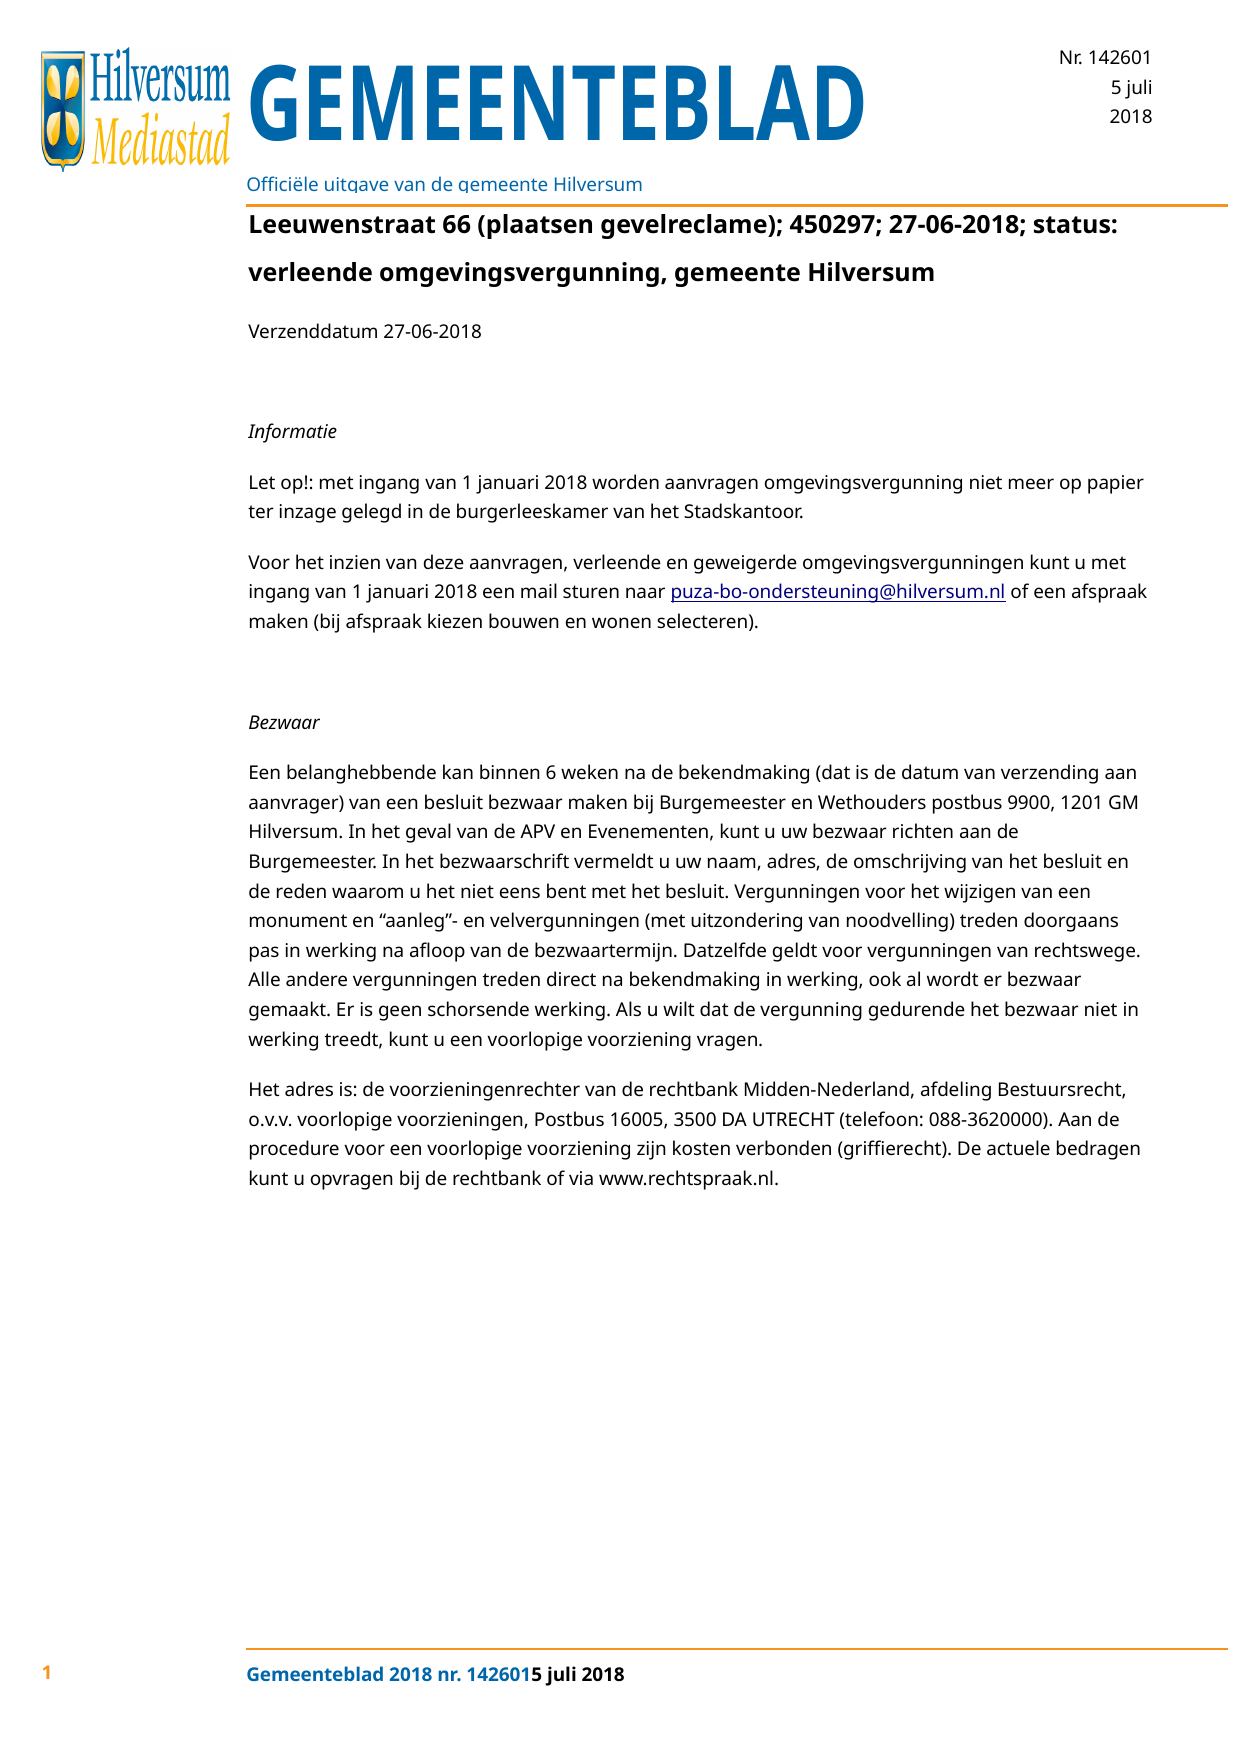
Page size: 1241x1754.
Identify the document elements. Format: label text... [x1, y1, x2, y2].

text Voor het inzien van deze aanvragen, verleende en geweigerde omgevingsvergunningen kunt u met ingang van 1 januari 2018 een mail sturen naar puza-bo-ondersteuning@hilversum.nl of een afspraak maken (bij afspraak kiezen bouwen en wonen selecteren). [248, 549, 1152, 634]
text Een belanghebbende kan binnen 6 weken na de bekendmaking (dat is de datum van verzending aan aanvrager) van een besluit bezwaar maken bij Burgemeester en Wethouders postbus 9900, 1201 GM Hilversum. In het geval van de APV en Evenementen, kunt u uw bezwaar richten aan de Burgemeester. In het bezwaarschrift vermeldt u uw naam, adres, de omschrijving van het besluit en de reden waarom u het niet eens bent met het besluit. Vergunningen voor het wijzigen van een monument en “aanleg”- en velvergunningen (met uitzondering van noodvelling) treden doorgaans pas in werking na afloop van de bezwaartermijn. Datzelfde geldt voor vergunningen van rechtswege. Alle andere vergunningen treden direct na bekendmaking in werking, ook al wordt er bezwaar gemaakt. Er is geen schorsende werking. Als u wilt dat de vergunning gedurende het bezwaar niet in werking treedt, kunt u een voorlopige voorziening vragen. [248, 759, 1152, 1052]
picture [41, 47, 231, 172]
text Let op!: met ingang van 1 januari 2018 worden aanvragen omgevingsvergunning niet meer op papier ter inzage gelegd in de burgerleeskamer van het Stadskantoor. [248, 469, 1152, 524]
text Verzenddatum 27-06-2018 [248, 318, 1152, 344]
text Bezwaar [248, 709, 1152, 735]
text Leeuwenstraat 66 (plaatsen gevelreclame); 450297; 27-06-2018; status: verleende omgevingsvergunning, gemeente Hilversum [248, 207, 1152, 288]
text Informatie [248, 419, 1152, 444]
text Het adres is: de voorzieningenrechter van de rechtbank Midden-Nederland, afdeling Bestuursrecht, o.v.v. voorlopige voorzieningen, Postbus 16005, 3500 DA UTRECHT (telefoon: 088-3620000). Aan de procedure voor een voorlopige voorziening zijn kosten verbonden (griffierecht). De actuele bedragen kunt u opvragen bij de rechtbank of via www.rechtspraak.nl. [248, 1076, 1152, 1191]
